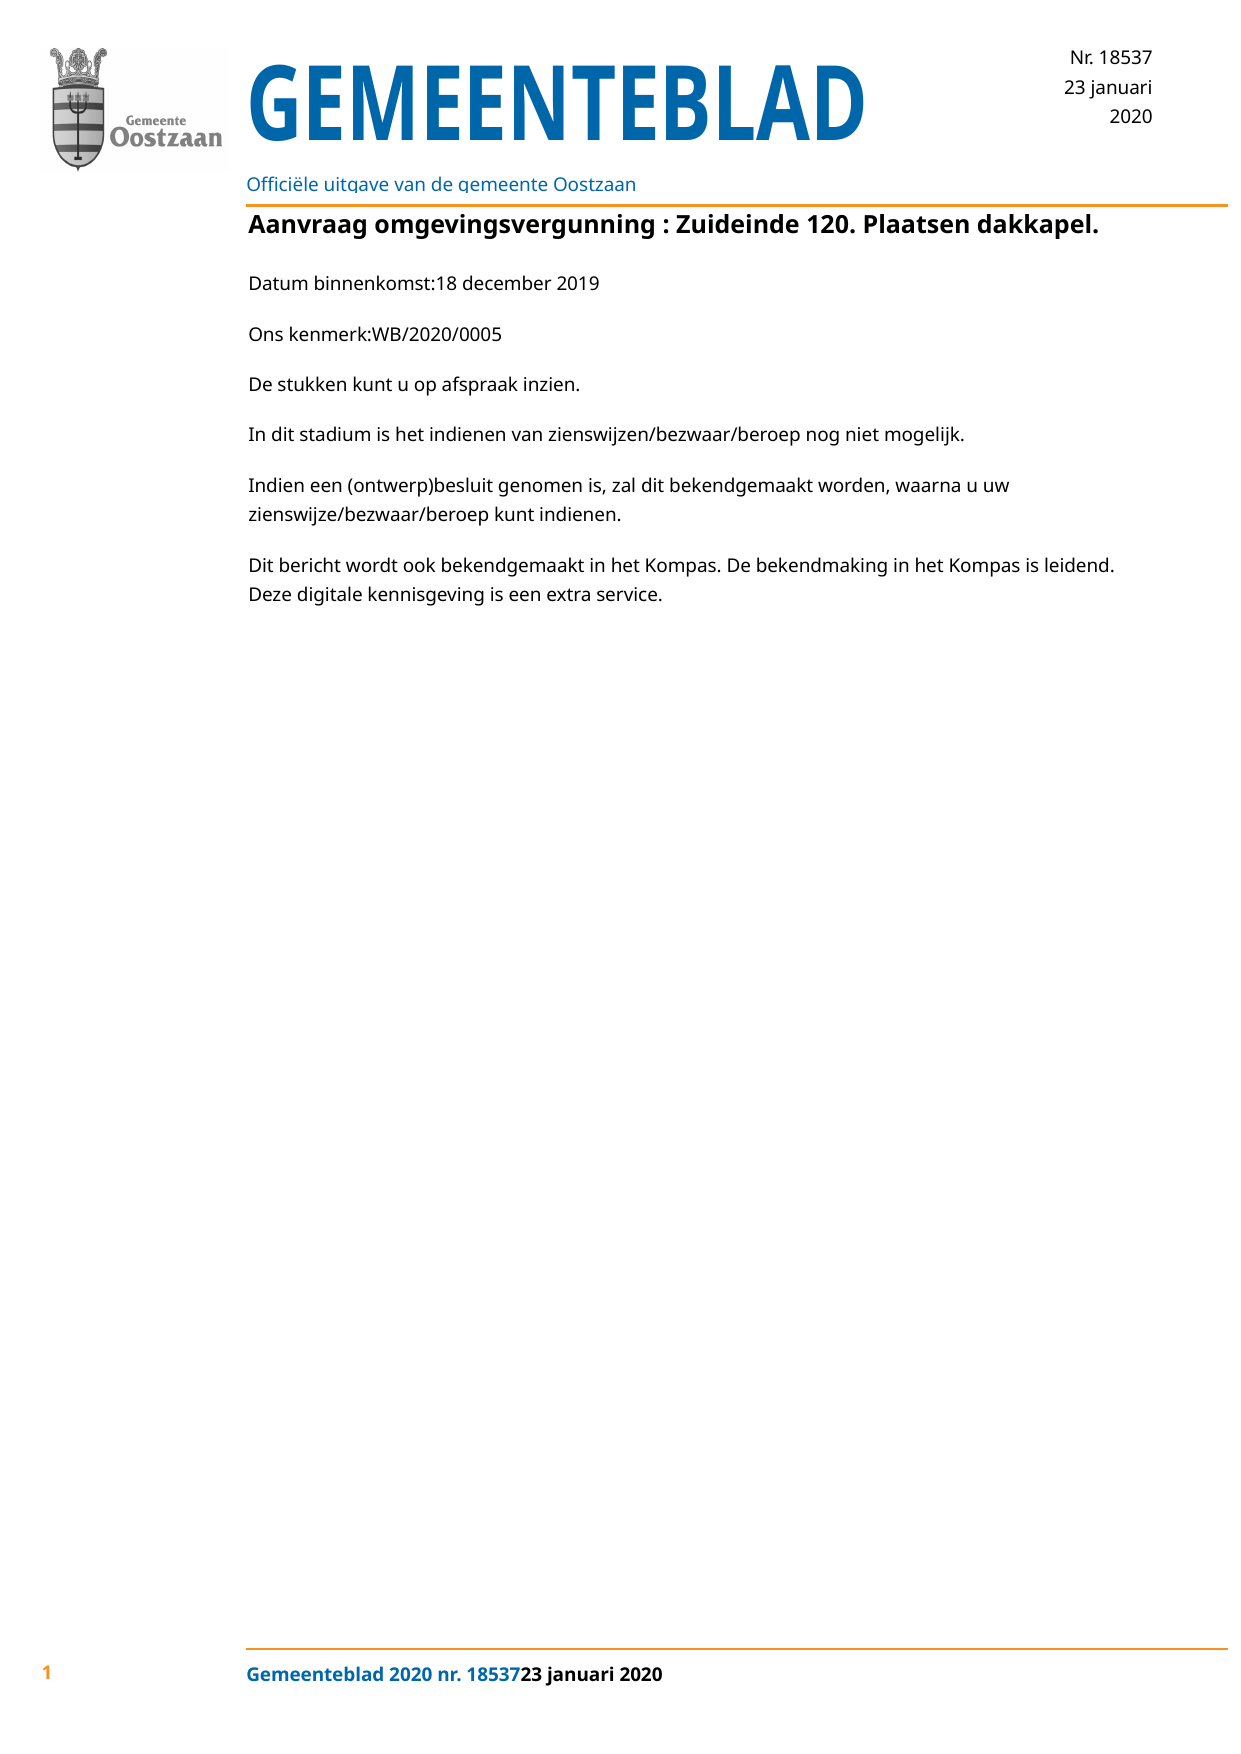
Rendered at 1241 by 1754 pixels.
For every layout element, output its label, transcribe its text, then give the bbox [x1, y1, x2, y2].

picture [41, 47, 231, 172]
text Dit bericht wordt ook bekendgemaakt in het Kompas. De bekendmaking in het Kompas is leidend. Deze digitale kennisgeving is een extra service. [248, 552, 1152, 607]
text Aanvraag omgevingsvergunning : Zuideinde 120. Plaatsen dakkapel. [248, 207, 1152, 241]
text Datum binnenkomst:18 december 2019 [248, 270, 1152, 296]
text De stukken kunt u op afspraak inzien. [248, 371, 1152, 397]
text In dit stadium is het indienen van zienswijzen/bezwaar/beroep nog niet mogelijk. [248, 422, 1152, 447]
text Ons kenmerk:WB/2020/0005 [248, 321, 1152, 346]
text Indien een (ontwerp)besluit genomen is, zal dit bekendgemaakt worden, waarna u uw zienswijze/bezwaar/beroep kunt indienen. [248, 472, 1152, 527]
